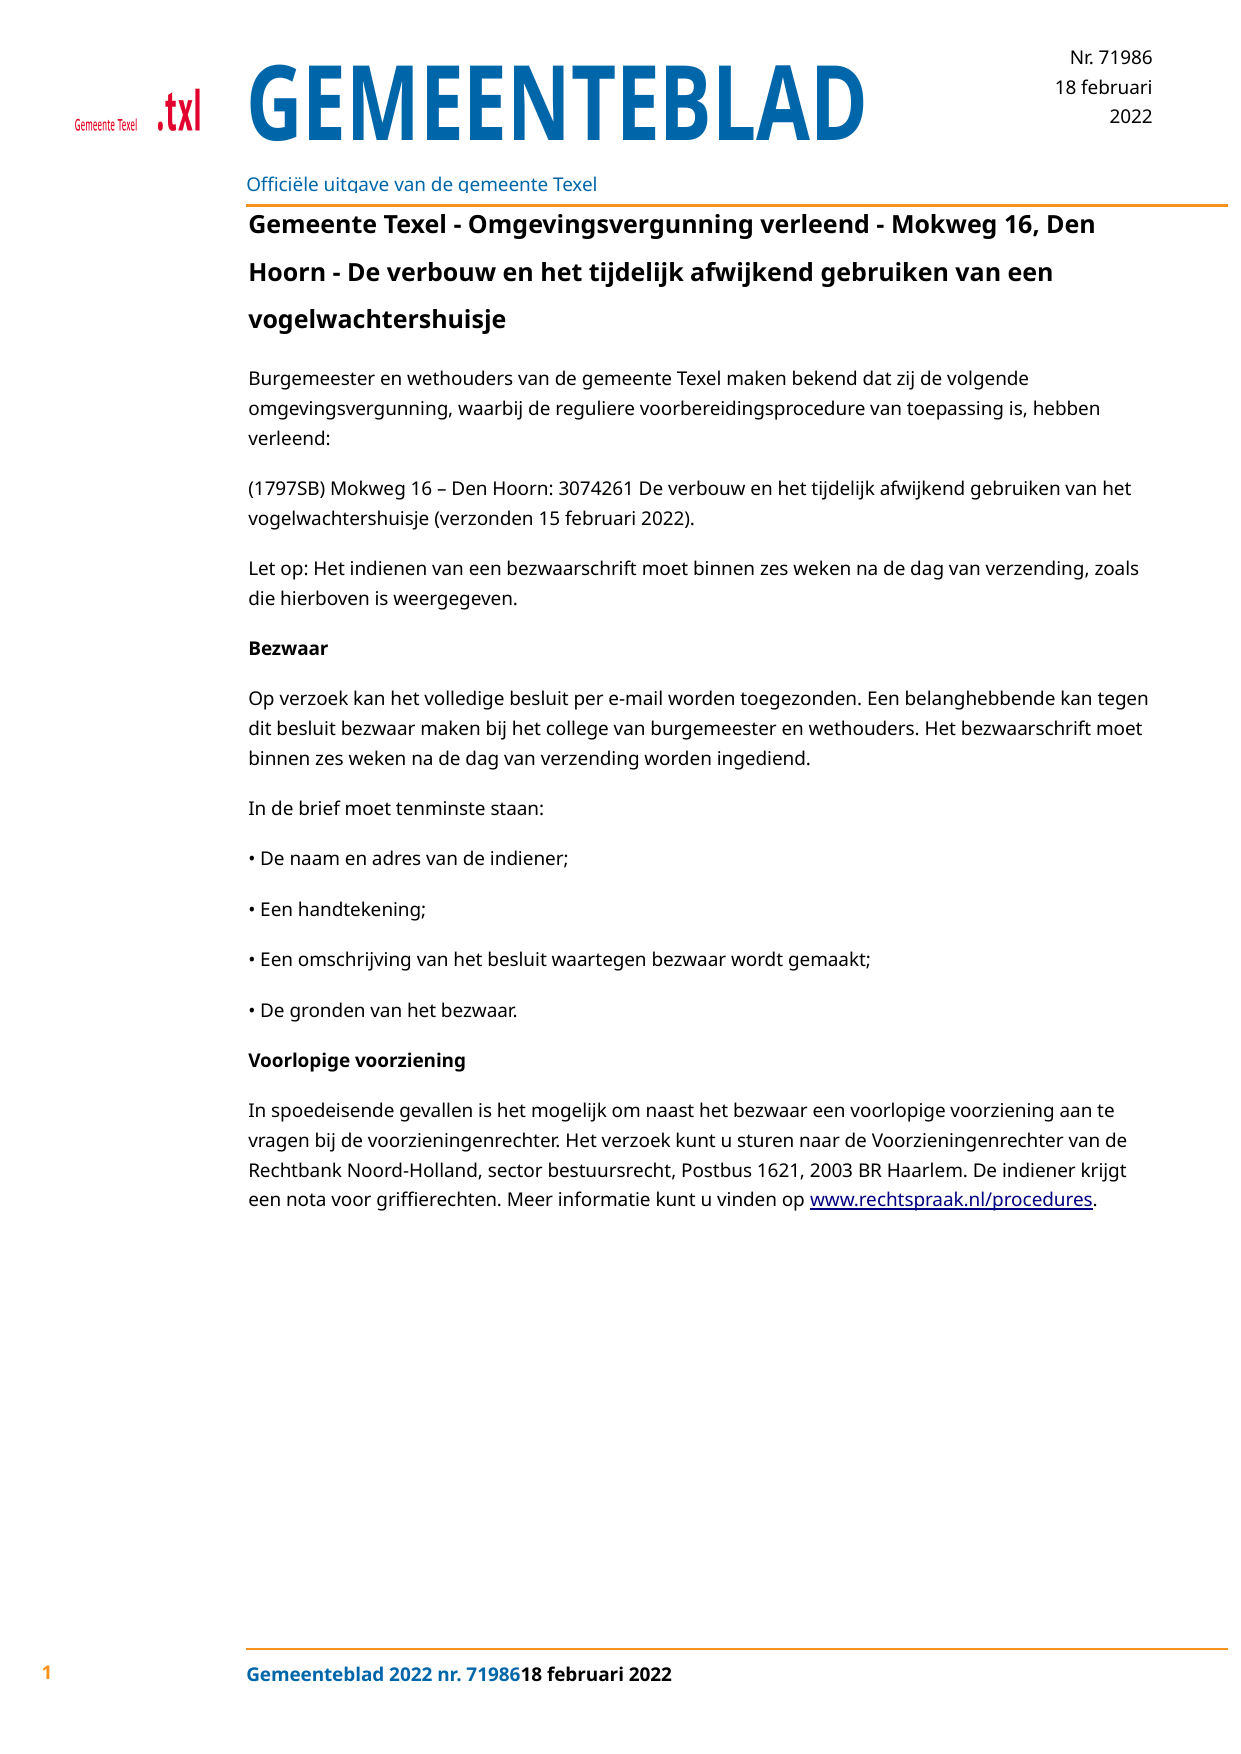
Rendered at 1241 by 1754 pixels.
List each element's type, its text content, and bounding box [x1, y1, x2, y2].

text In de brief moet tenminste staan: [248, 795, 1152, 821]
text • De gronden van het bezwaar. [248, 997, 1152, 1022]
text In spoedeisende gevallen is het mogelijk om naast het bezwaar een voorlopige voorziening aan te vragen bij de voorzieningenrechter. Het verzoek kunt u sturen naar de Voorzieningenrechter van de Rechtbank Noord-Holland, sector bestuursrecht, Postbus 1621, 2003 BR Haarlem. De indiener krijgt een nota voor griffierechten. Meer informatie kunt u vinden op www.rechtspraak.nl/procedures. [248, 1098, 1152, 1212]
text Let op: Het indienen van een bezwaarschrift moet binnen zes weken na de dag van verzending, zoals die hierboven is weergegeven. [248, 555, 1152, 610]
text Bezwaar [248, 635, 1152, 661]
text • Een handtekening; [248, 896, 1152, 922]
text Op verzoek kan het volledige besluit per e-mail worden toegezonden. Een belanghebbende kan tegen dit besluit bezwaar maken bij het college van burgemeester en wethouders. Het bezwaarschrift moet binnen zes weken na de dag van verzending worden ingediend. [248, 686, 1152, 770]
picture [41, 47, 231, 172]
text (1797SB) Mokweg 16 – Den Hoorn: 3074261 De verbouw en het tijdelijk afwijkend gebruiken van het vogelwachtershuisje (verzonden 15 februari 2022). [248, 475, 1152, 530]
text • De naam en adres van de indiener; [248, 846, 1152, 871]
text • Een omschrijving van het besluit waartegen bezwaar wordt gemaakt; [248, 946, 1152, 972]
text Burgemeester en wethouders van de gemeente Texel maken bekend dat zij de volgende omgevingsvergunning, waarbij de reguliere voorbereidingsprocedure van toepassing is, hebben verleend: [248, 366, 1152, 450]
text Gemeente Texel - Omgevingsvergunning verleend - Mokweg 16, Den Hoorn - De verbouw en het tijdelijk afwijkend gebruiken van een vogelwachtershuisje [248, 207, 1152, 336]
text Voorlopige voorziening [248, 1047, 1152, 1073]
